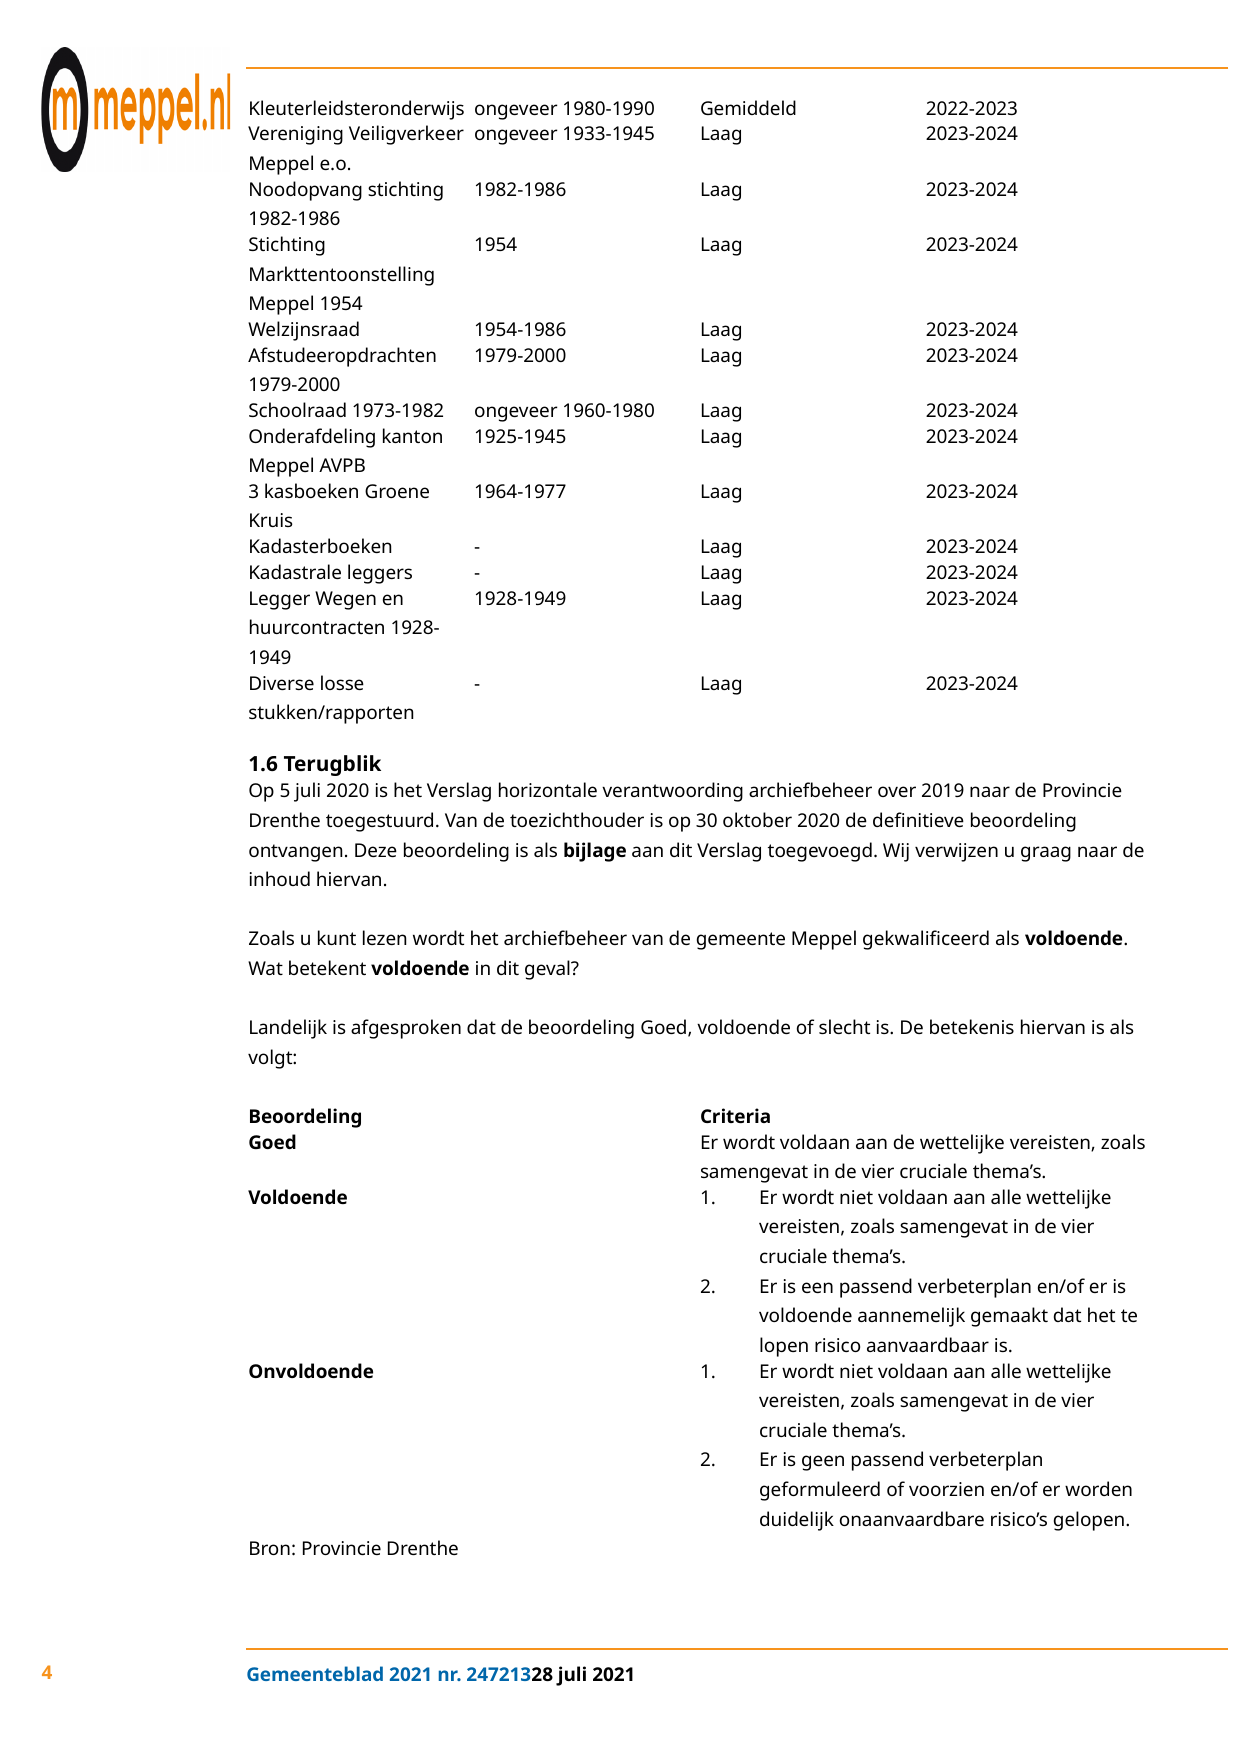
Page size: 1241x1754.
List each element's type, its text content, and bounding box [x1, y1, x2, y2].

table_cell ongeveer 1960-1980 [474, 397, 700, 423]
table_cell Laag [700, 670, 926, 725]
table_cell Afstudeeropdrachten 1979-2000 [248, 342, 474, 397]
table_cell Legger Wegen en huurcontracten 1928-1949 [248, 585, 474, 670]
table_cell 2023-2024 [926, 121, 1152, 176]
table_cell 2023-2024 [926, 397, 1152, 423]
table_cell 1954 [474, 231, 700, 316]
table_cell 1928-1949 [474, 585, 700, 670]
table_cell Welzijnsraad [248, 316, 474, 342]
table_cell 2023-2024 [926, 342, 1152, 397]
table_cell Er wordt niet voldaan aan alle wettelijke vereisten, zoals samengevat in de vier cruciale thema’s. Er is geen passend verbeterplan geformuleerd of voorzien en/of er worden duidelijk onaanvaardbare risico’s gelopen. [700, 1358, 1152, 1531]
table_cell Stichting Markttentoonstelling Meppel 1954 [248, 231, 474, 316]
table_cell Laag [700, 176, 926, 231]
table_cell Laag [700, 534, 926, 559]
table_cell Laag [700, 316, 926, 342]
table_cell Schoolraad 1973-1982 [248, 397, 474, 423]
text Landelijk is afgesproken dat de beoordeling Goed, voldoende of slecht is. De betekenis hiervan is als volgt: [248, 1014, 1152, 1069]
table_cell ongeveer 1980-1990 [474, 95, 700, 121]
table_cell 3 kasboeken Groene Kruis [248, 478, 474, 533]
table_cell Noodopvang stichting 1982-1986 [248, 176, 474, 231]
text 1.6 Terugblik [248, 749, 1152, 778]
table_cell 1964-1977 [474, 478, 700, 533]
table_cell 2023-2024 [926, 231, 1152, 316]
table_cell 2023-2024 [926, 176, 1152, 231]
table_cell 1982-1986 [474, 176, 700, 231]
table_cell 1925-1945 [474, 423, 700, 478]
table_cell Laag [700, 585, 926, 670]
table_cell 2023-2024 [926, 534, 1152, 559]
table_cell Goed [248, 1129, 700, 1184]
table_cell 2022-2023 [926, 95, 1152, 121]
table_cell Onderafdeling kanton Meppel AVPB [248, 423, 474, 478]
table_cell 2023-2024 [926, 316, 1152, 342]
text Op 5 juli 2020 is het Verslag horizontale verantwoording archiefbeheer over 2019 naar de Provincie Drenthe toegestuurd. Van de toezichthouder is op 30 oktober 2020 de definitieve beoordeling ontvangen. Deze beoordeling is als bijlage aan dit Verslag toegevoegd. Wij verwijzen u graag naar de inhoud hiervan. [248, 778, 1152, 892]
table_cell Diverse losse stukken/rapporten [248, 670, 474, 725]
table_cell - [474, 559, 700, 585]
table_cell Kleuterleidsteronderwijs [248, 95, 474, 121]
table_cell - [474, 670, 700, 725]
table_cell Kadastrale leggers [248, 559, 474, 585]
picture [41, 47, 231, 172]
table_cell Er wordt voldaan aan de wettelijke vereisten, zoals samengevat in de vier cruciale thema’s. [700, 1129, 1152, 1184]
table_cell 2023-2024 [926, 559, 1152, 585]
table_cell Laag [700, 423, 926, 478]
table_cell Gemiddeld [700, 95, 926, 121]
table_cell Laag [700, 478, 926, 533]
table_cell Kadasterboeken [248, 534, 474, 559]
table_cell Laag [700, 342, 926, 397]
table_cell Laag [700, 231, 926, 316]
table_cell Onvoldoende [248, 1358, 700, 1531]
table_cell ongeveer 1933-1945 [474, 121, 700, 176]
table_cell Voldoende [248, 1184, 700, 1358]
table_cell Laag [700, 559, 926, 585]
table_cell Laag [700, 121, 926, 176]
table_header Beoordeling [248, 1103, 700, 1129]
table_cell 2023-2024 [926, 670, 1152, 725]
table_cell 1954-1986 [474, 316, 700, 342]
table_cell 2023-2024 [926, 585, 1152, 670]
table_cell Laag [700, 397, 926, 423]
table_cell 2023-2024 [926, 423, 1152, 478]
text Zoals u kunt lezen wordt het archiefbeheer van de gemeente Meppel gekwalificeerd als voldoende. Wat betekent voldoende in dit geval? [248, 926, 1152, 981]
table_cell Er wordt niet voldaan aan alle wettelijke vereisten, zoals samengevat in de vier cruciale thema’s. Er is een passend verbeterplan en/of er is voldoende aannemelijk gemaakt dat het te lopen risico aanvaardbaar is. [700, 1184, 1152, 1358]
table_cell 2023-2024 [926, 478, 1152, 533]
table_header Criteria [700, 1103, 1152, 1129]
text Bron: Provincie Drenthe [248, 1535, 1152, 1560]
table_cell - [474, 534, 700, 559]
table_cell Vereniging Veiligverkeer Meppel e.o. [248, 121, 474, 176]
table_cell 1979-2000 [474, 342, 700, 397]
